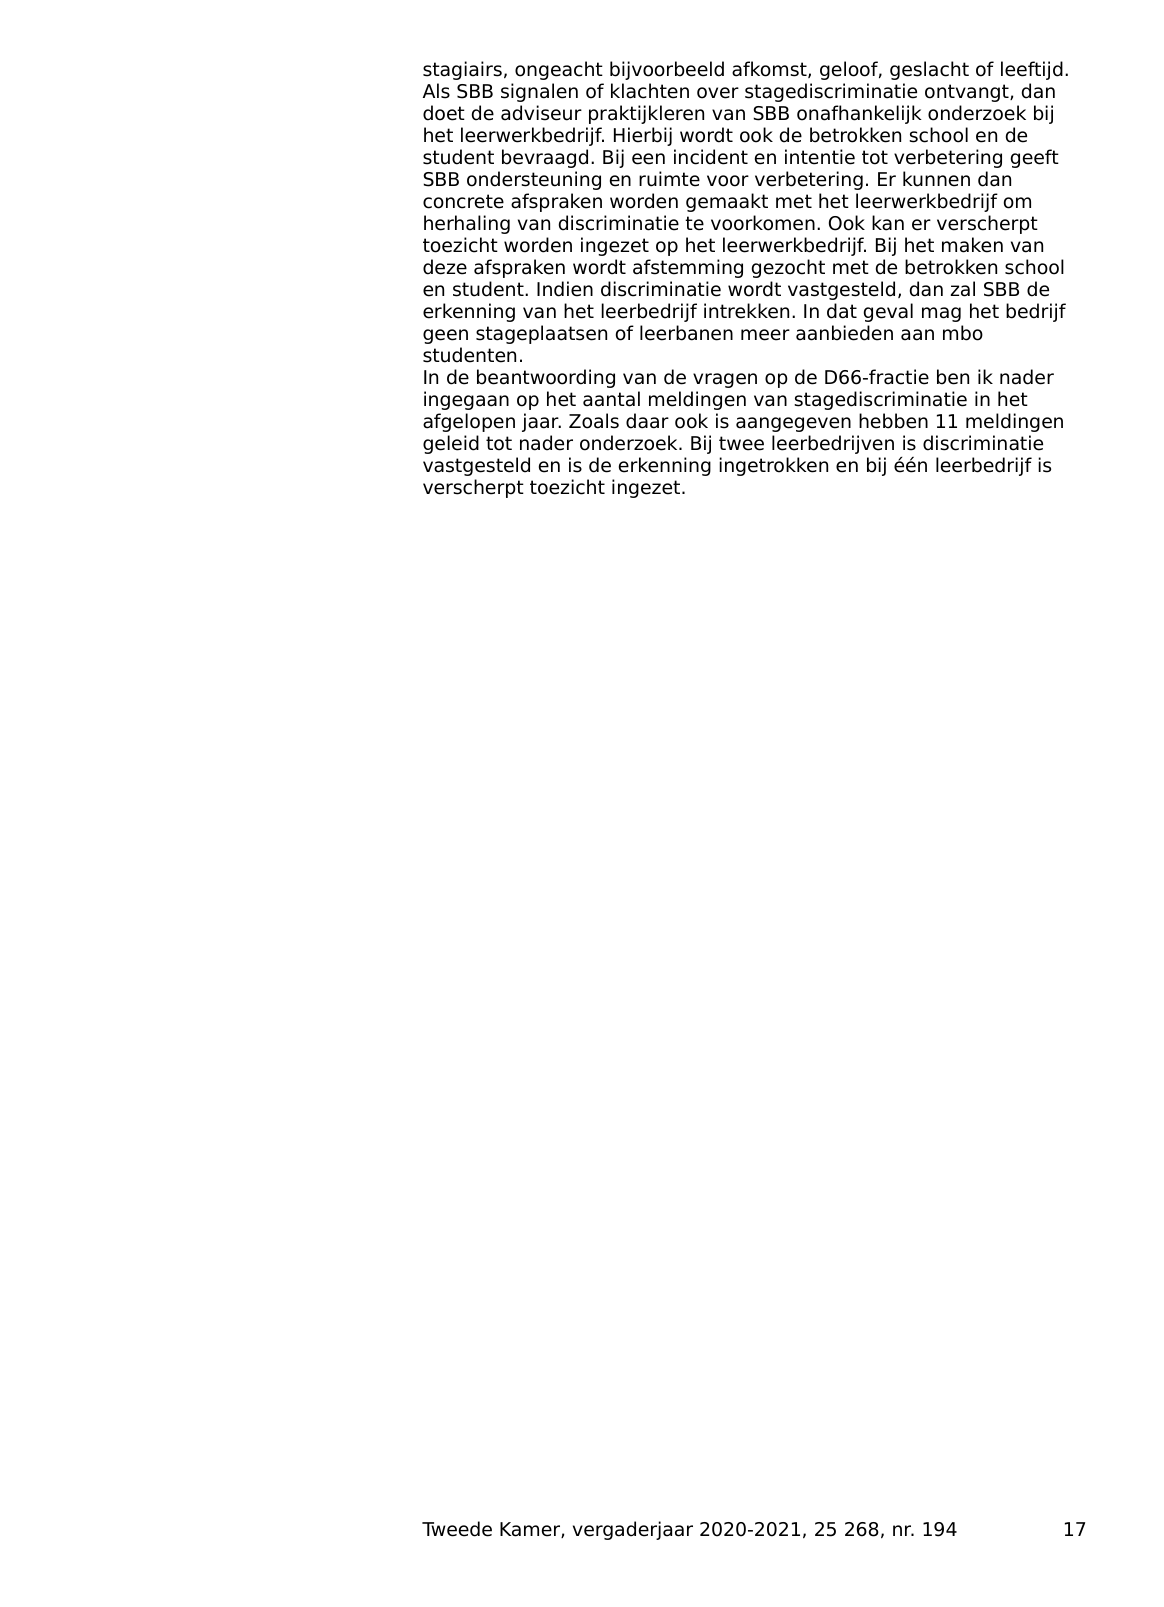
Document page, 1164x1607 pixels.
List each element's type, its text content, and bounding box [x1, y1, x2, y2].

text stagiairs, ongeacht bijvoorbeeld afkomst, geloof, geslacht of leeftijd. Als SBB signalen of klachten over stagediscriminatie ontvangt, dan doet de adviseur praktijkleren van SBB onafhankelijk onderzoek bij het leerwerkbedrijf. Hierbij wordt ook de betrokken school en de student bevraagd. Bij een incident en intentie tot verbetering geeft SBB ondersteuning en ruimte voor verbetering. Er kunnen dan concrete afspraken worden gemaakt met het leerwerkbedrijf om herhaling van discriminatie te voorkomen. Ook kan er verscherpt toezicht worden ingezet op het leerwerkbedrijf. Bij het maken van deze afspraken wordt afstemming gezocht met de betrokken school en student. Indien discriminatie wordt vastgesteld, dan zal SBB de erkenning van het leerbedrijf intrekken. In dat geval mag het bedrijf geen stageplaatsen of leerbanen meer aanbieden aan mbo studenten. [422, 59, 1087, 367]
text In de beantwoording van de vragen op de D66-fractie ben ik nader ingegaan op het aantal meldingen van stagediscriminatie in het afgelopen jaar. Zoals daar ook is aangegeven hebben 11 meldingen geleid tot nader onderzoek. Bij twee leerbedrijven is discriminatie vastgesteld en is de erkenning ingetrokken en bij één leerbedrijf is verscherpt toezicht ingezet. [422, 367, 1087, 499]
